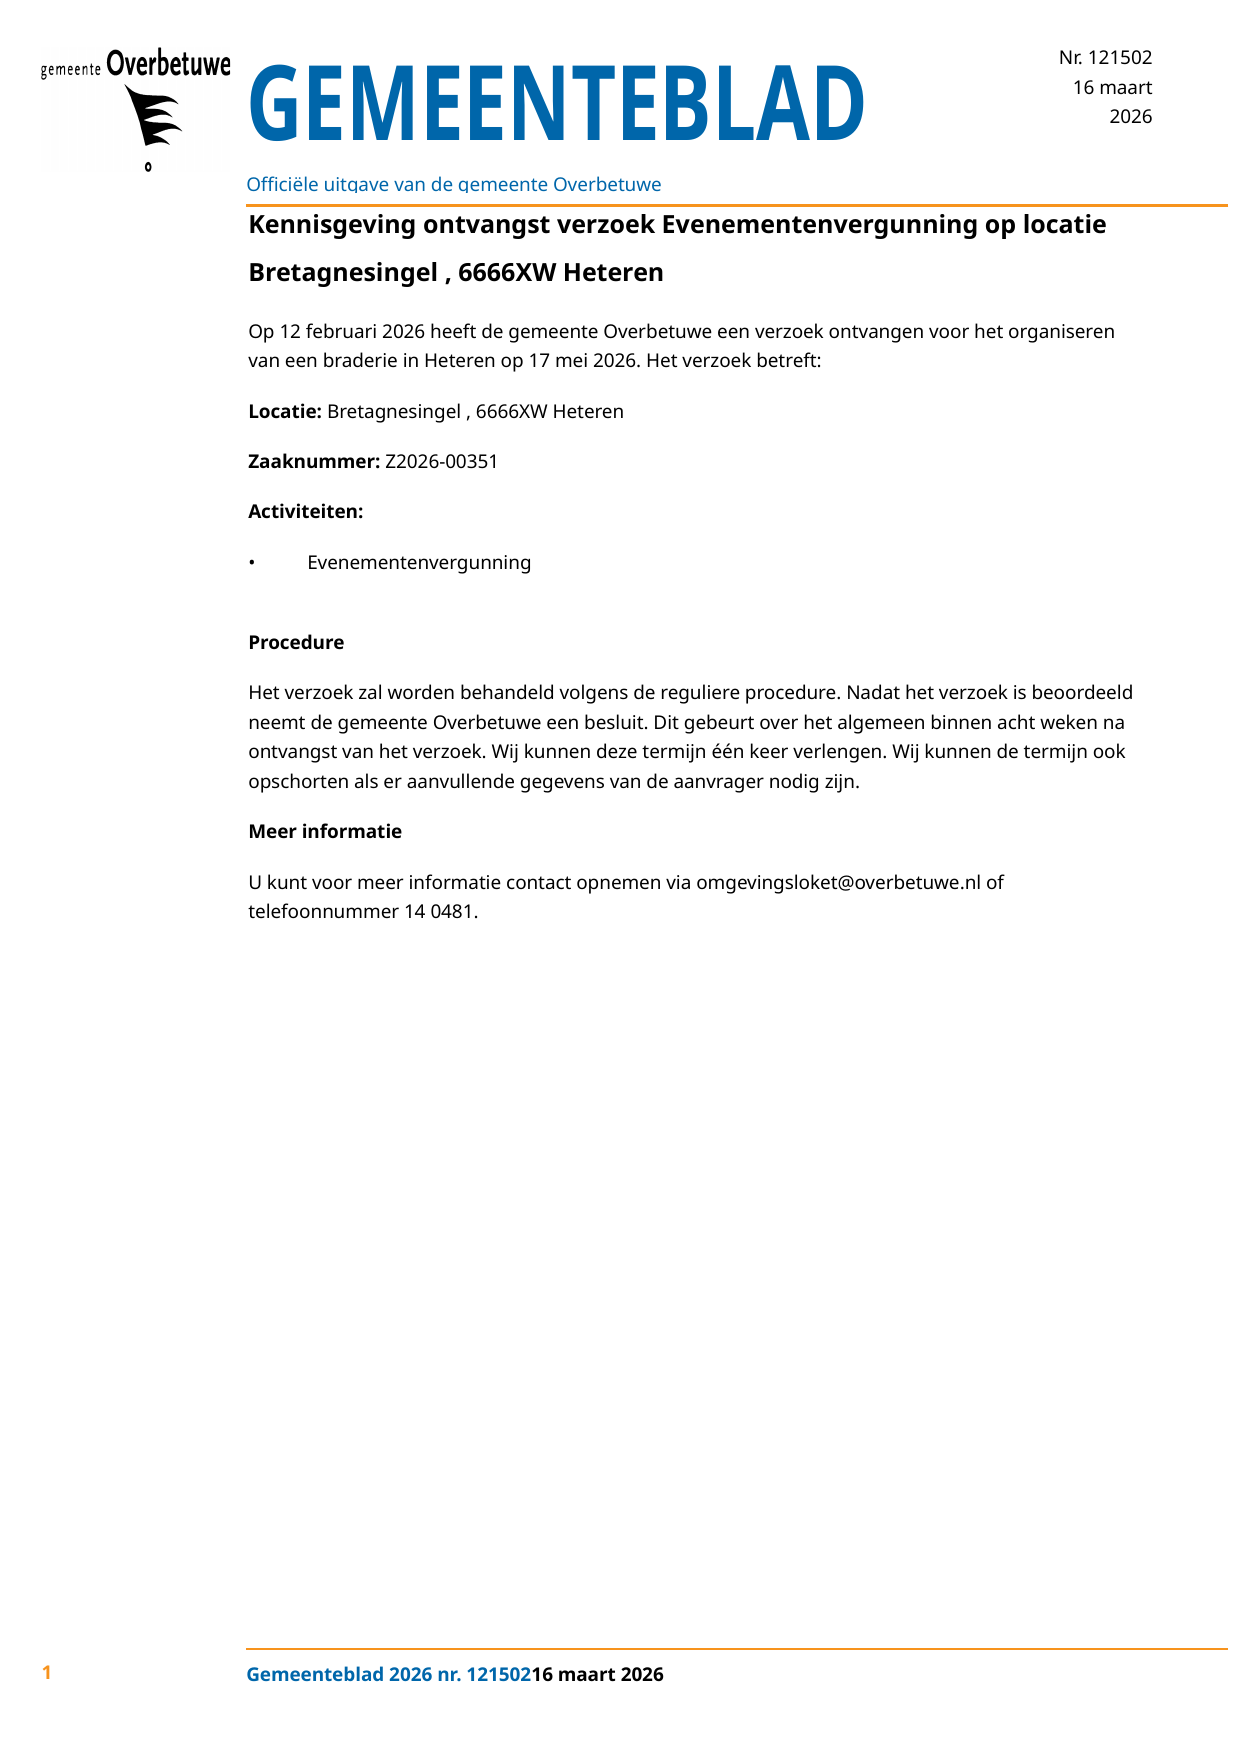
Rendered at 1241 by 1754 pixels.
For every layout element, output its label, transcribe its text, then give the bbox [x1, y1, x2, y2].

list Evenementenvergunning [248, 549, 1152, 575]
text Het verzoek zal worden behandeld volgens de reguliere procedure. Nadat het verzoek is beoordeeld neemt de gemeente Overbetuwe een besluit. Dit gebeurt over het algemeen binnen acht weken na ontvangst van het verzoek. Wij kunnen deze termijn één keer verlengen. Wij kunnen de termijn ook opschorten als er aanvullende gegevens van de aanvrager nodig zijn. [248, 679, 1152, 794]
text Procedure [248, 629, 1152, 655]
text Zaaknummer: Z2026-00351 [248, 448, 1152, 474]
text Meer informatie [248, 819, 1152, 844]
text Kennisgeving ontvangst verzoek Evenementenvergunning op locatie Bretagnesingel , 6666XW Heteren [248, 207, 1152, 288]
text Op 12 februari 2026 heeft de gemeente Overbetuwe een verzoek ontvangen voor het organiseren van een braderie in Heteren op 17 mei 2026. Het verzoek betreft: [248, 318, 1152, 373]
text Activiteiten: [248, 499, 1152, 524]
text U kunt voor meer informatie contact opnemen via omgevingsloket@overbetuwe.nl of telefoonnummer 14 0481. [248, 869, 1152, 924]
picture [41, 47, 231, 172]
text Locatie: Bretagnesingel , 6666XW Heteren [248, 398, 1152, 424]
